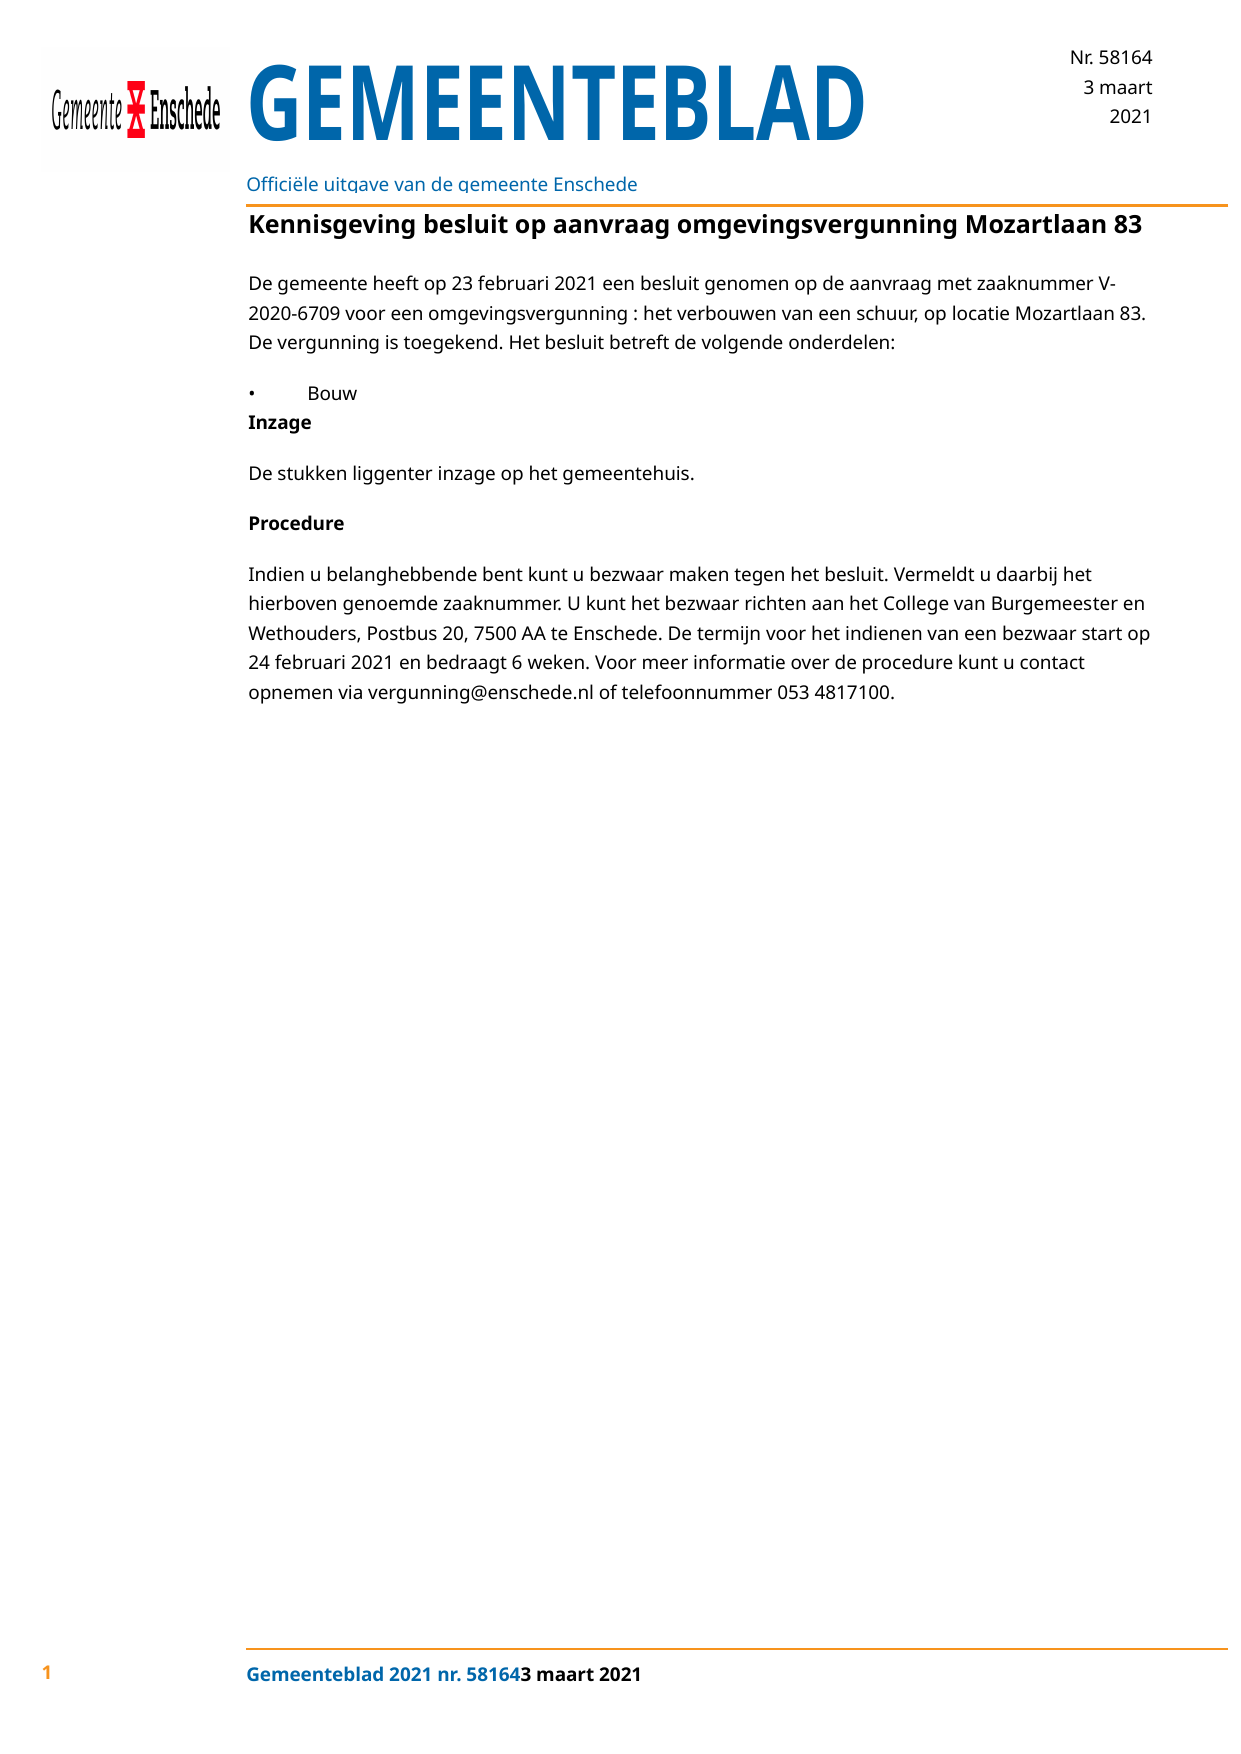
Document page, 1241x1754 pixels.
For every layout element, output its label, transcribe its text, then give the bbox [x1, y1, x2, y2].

text Procedure [248, 510, 1152, 536]
text Indien u belanghebbende bent kunt u bezwaar maken tegen het besluit. Vermeldt u daarbij het hierboven genoemde zaaknummer. U kunt het bezwaar richten aan het College van Burgemees­ter en Wethouders, Postbus 20, 7500 AA te Enschede. De termijn voor het indienen van een bezwaar start op 24 februari 2021 en bedraagt 6 weken. Voor meer informatie over de procedure kunt u contact opnemen via vergunning@enschede.nl of telefoonnummer 053 4817100. [248, 561, 1152, 705]
list Bouw [248, 380, 1152, 406]
text De stukken liggenter inzage op het gemeentehuis. [248, 460, 1152, 486]
text De gemeente heeft op 23 februari 2021 een besluit genomen op de aanvraag met zaaknummer V-2020-6709 voor een omgevingsvergunning : het verbouwen van een schuur, op locatie Mozartlaan 83. De vergunning is toegekend. Het besluit betreft de volgende onderdelen: [248, 270, 1152, 355]
picture [41, 47, 231, 172]
text Inzage [248, 409, 1152, 435]
text Kennisgeving besluit op aanvraag omgevingsvergunning Mozartlaan 83 [248, 207, 1152, 241]
